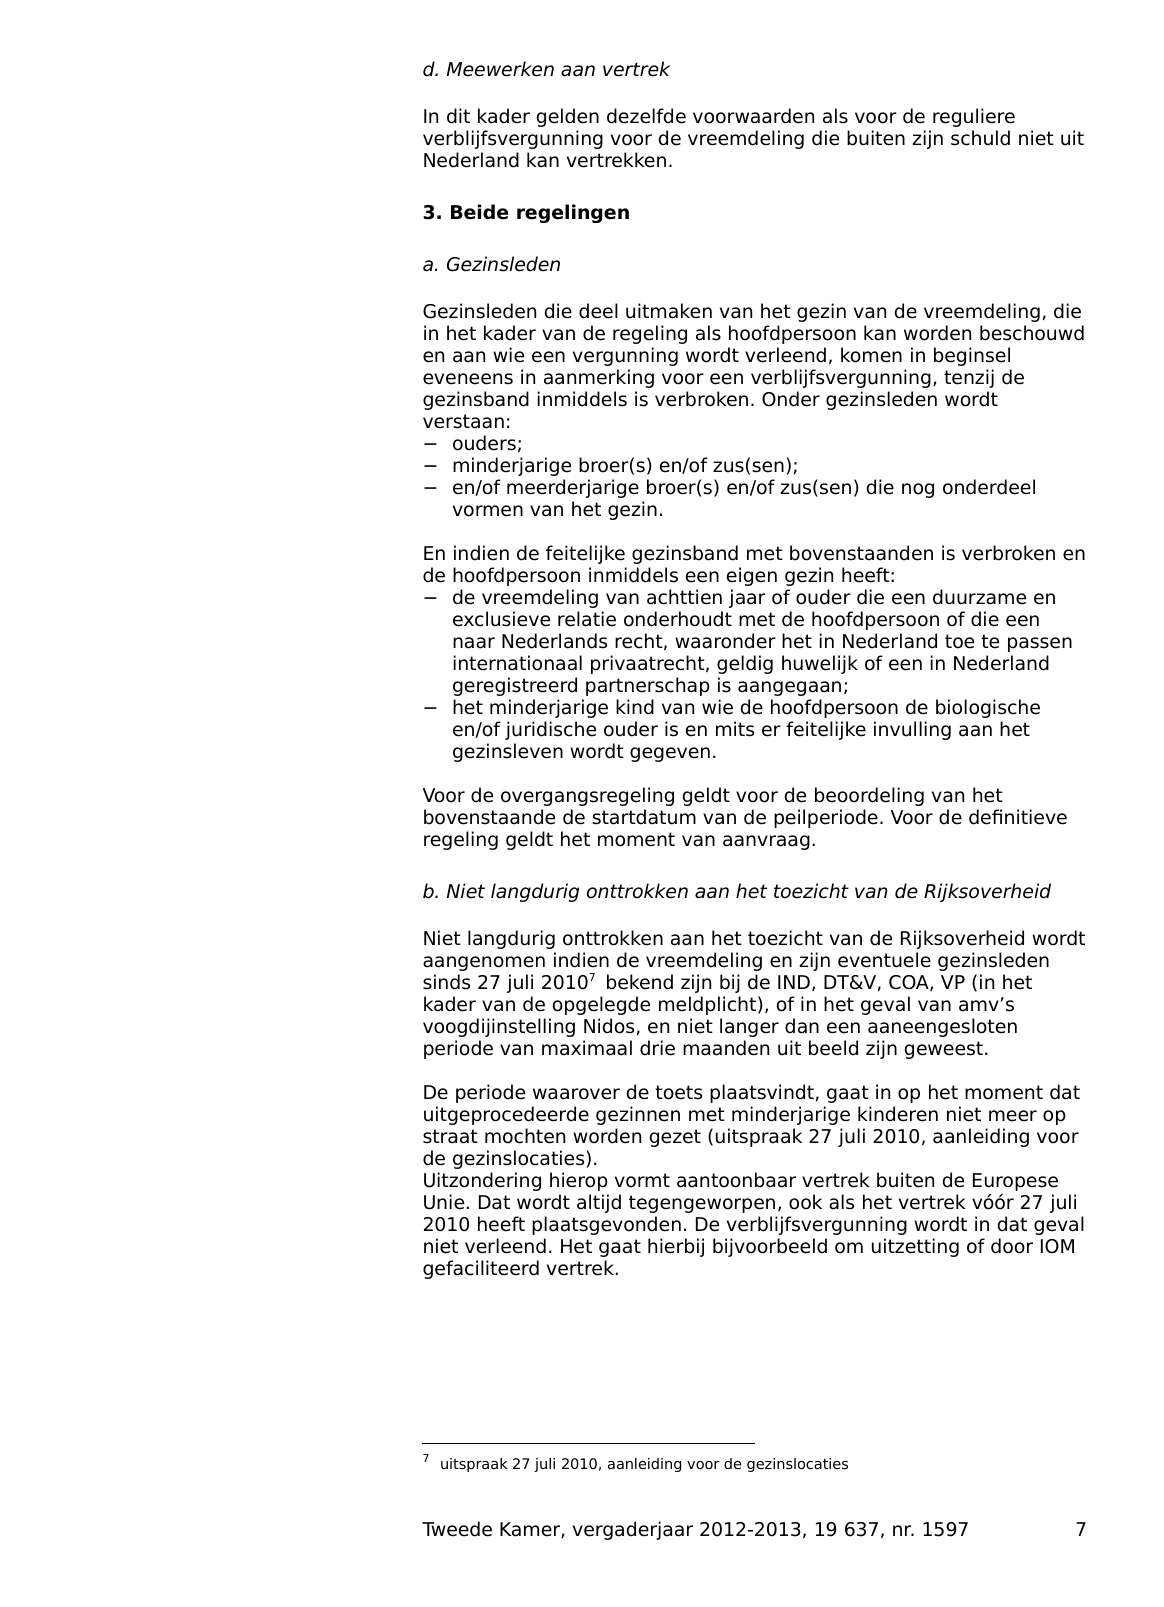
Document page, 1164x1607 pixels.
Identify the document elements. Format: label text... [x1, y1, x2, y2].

text − minderjarige broer(s) en/of zus(sen); [422, 455, 1087, 477]
text uitspraak 27 juli 2010, aanleiding voor de gezinslocaties [422, 1452, 1087, 1474]
text Uitzondering hierop vormt aantoonbaar vertrek buiten de Europese Unie. Dat wordt altijd tegengeworpen, ook als het vertrek vóór 27 juli 2010 heeft plaatsgevonden. De verblijfsvergunning wordt in dat geval niet verleend. Het gaat hierbij bijvoorbeeld om uitzetting of door IOM gefaciliteerd vertrek. [422, 1170, 1087, 1280]
text − het minderjarige kind van wie de hoofdpersoon de biologische en/of juridische ouder is en mits er feitelijke invulling aan het gezinsleven wordt gegeven. [422, 697, 1087, 763]
text In dit kader gelden dezelfde voorwaarden als voor de reguliere verblijfsvergunning voor de vreemdeling die buiten zijn schuld niet uit Nederland kan vertrekken. [422, 106, 1087, 172]
subtitle d. Meewerken aan vertrek [422, 59, 1087, 81]
text − ouders; [422, 433, 1087, 455]
subtitle a. Gezinsleden [422, 254, 1087, 276]
text En indien de feitelijke gezinsband met bovenstaanden is verbroken en de hoofdpersoon inmiddels een eigen gezin heeft: [422, 543, 1087, 587]
text Gezinsleden die deel uitmaken van het gezin van de vreemdeling, die in het kader van de regeling als hoofdpersoon kan worden beschouwd en aan wie een vergunning wordt verleend, komen in beginsel eveneens in aanmerking voor een verblijfsvergunning, tenzij de gezinsband inmiddels is verbroken. Onder gezinsleden wordt verstaan: [422, 301, 1087, 433]
text − en/of meerderjarige broer(s) en/of zus(sen) die nog onderdeel vormen van het gezin. [422, 477, 1087, 521]
text De periode waarover de toets plaatsvindt, gaat in op het moment dat uitgeprocedeerde gezinnen met minderjarige kinderen niet meer op straat mochten worden gezet (uitspraak 27 juli 2010, aanleiding voor de gezinslocaties). [422, 1082, 1087, 1170]
text Niet langdurig onttrokken aan het toezicht van de Rijksoverheid wordt aangenomen indien de vreemdeling en zijn eventuele gezinsleden sinds 27 juli 2010 bekend zijn bij de IND, DT&V, COA, VP (in het kader van de opgelegde meldplicht), of in het geval van amv’s voogdijinstelling Nidos, en niet langer dan een aaneengesloten periode van maximaal drie maanden uit beeld zijn geweest. [422, 928, 1087, 1060]
text Voor de overgangsregeling geldt voor de beoordeling van het bovenstaande de startdatum van de peilperiode. Voor de definitieve regeling geldt het moment van aanvraag. [422, 785, 1087, 851]
text − de vreemdeling van achttien jaar of ouder die een duurzame en exclusieve relatie onderhoudt met de hoofdpersoon of die een naar Nederlands recht, waaronder het in Nederland toe te passen internationaal privaatrecht, geldig huwelijk of een in Nederland geregistreerd partnerschap is aangegaan; [422, 587, 1087, 697]
subtitle b. Niet langdurig onttrokken aan het toezicht van de Rijksoverheid [422, 881, 1087, 903]
subtitle 3. Beide regelingen [422, 202, 1087, 224]
